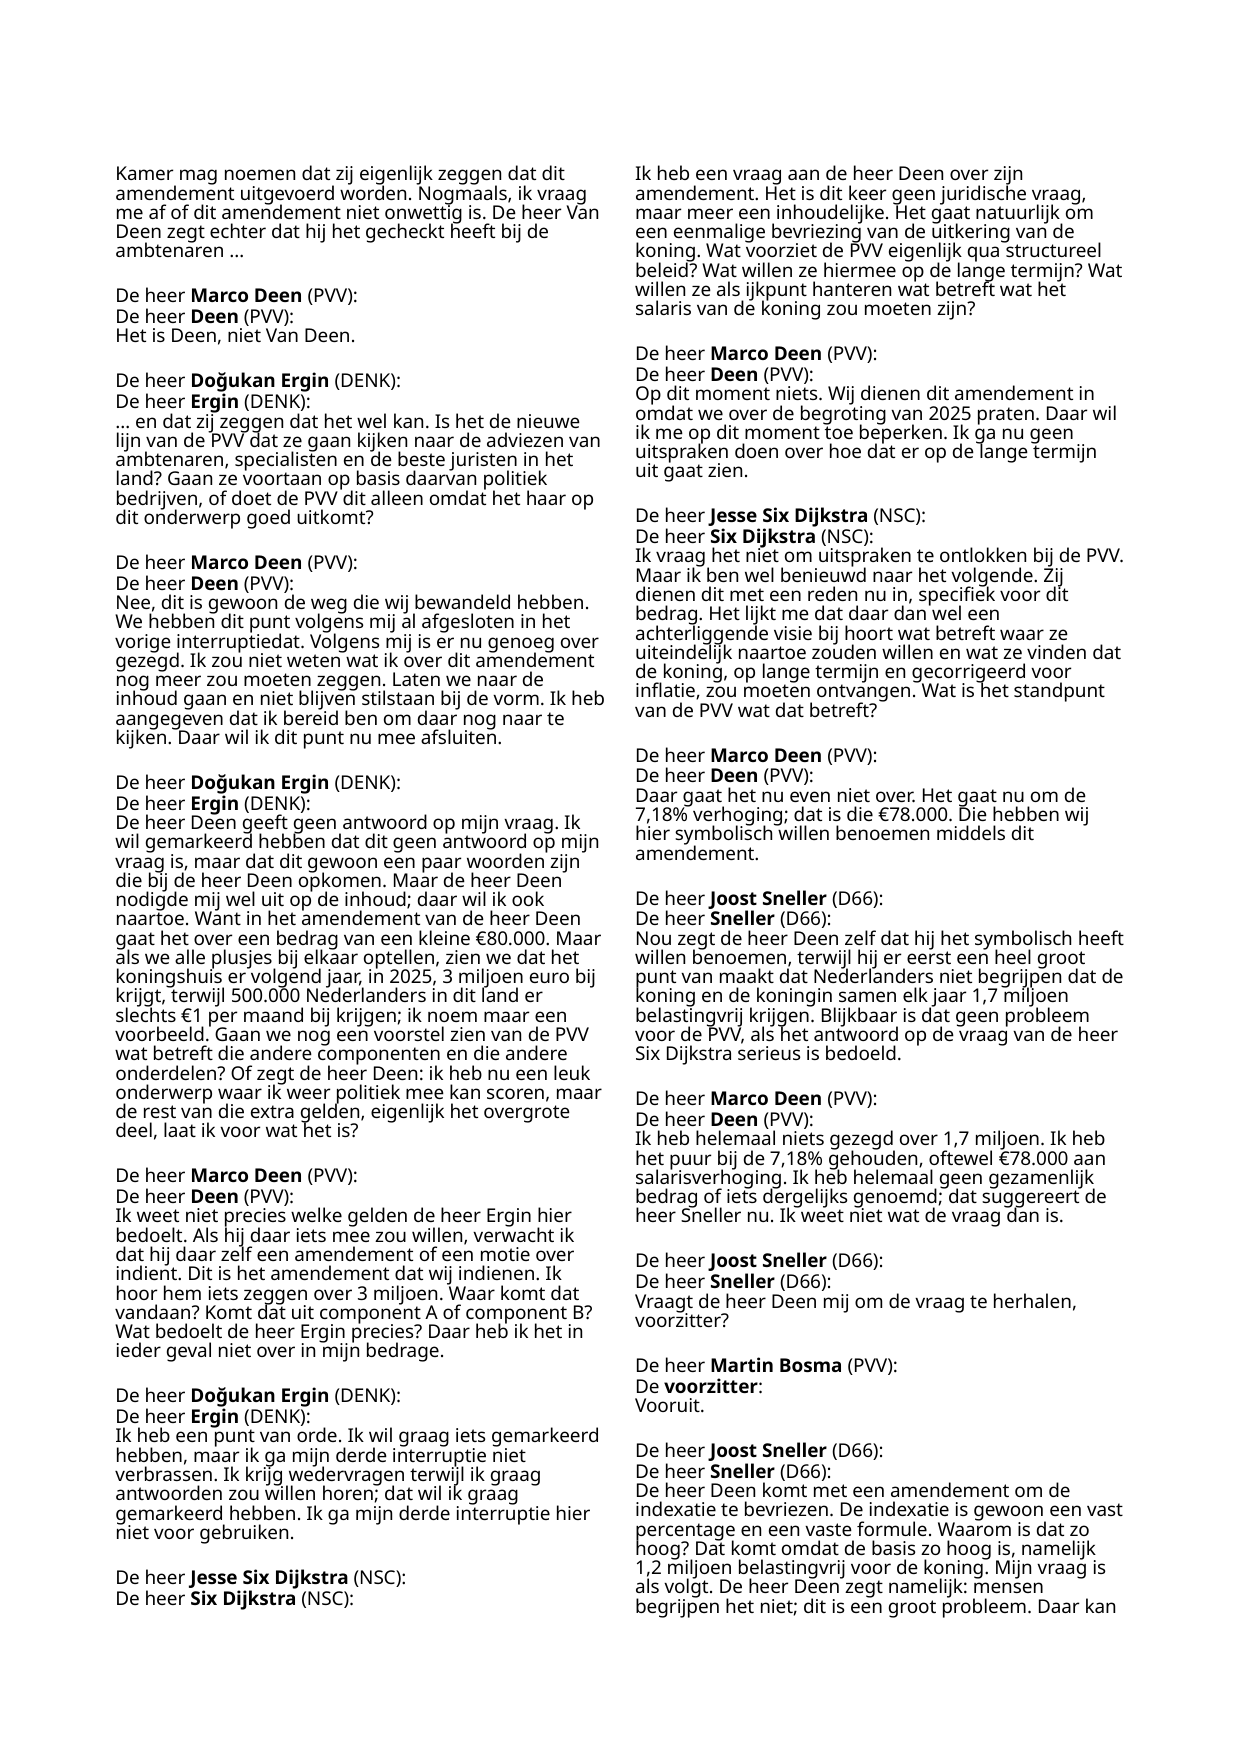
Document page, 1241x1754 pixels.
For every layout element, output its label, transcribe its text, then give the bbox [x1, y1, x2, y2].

text De heer Joost Sneller (D66): [635, 1437, 1125, 1463]
text De heer Six Dijkstra (NSC): [115, 1590, 605, 1609]
text De heer Ergin (DENK): [115, 1408, 605, 1427]
text Kamer mag noemen dat zij eigenlijk zeggen dat dit amendement uitgevoerd worden. Nogmaals, ik vraag me af of dit amendement niet onwettig is. De heer Van Deen zegt echter dat hij het gecheckt heeft bij de ambtenaren … [115, 165, 605, 262]
text Ik heb een vraag aan de heer Deen over zijn amendement. Het is dit keer geen juridische vraag, maar meer een inhoudelijke. Het gaat natuurlijk om een eenmalige bevriezing van de uitkering van de koning. Wat voorziet de PVV eigenlijk qua structureel beleid? Wat willen ze hiermee op de lange termijn? Wat willen ze als ijkpunt hanteren wat betreft wat het salaris van de koning zou moeten zijn? [635, 165, 1125, 319]
text Daar gaat het nu even niet over. Het gaat nu om de 7,18% verhoging; dat is die €78.000. Die hebben wij hier symbolisch willen benoemen middels dit amendement. [635, 787, 1125, 864]
text De heer Deen komt met een amendement om de indexatie te bevriezen. De indexatie is gewoon een vast percentage en een vaste formule. Waarom is dat zo hoog? Dat komt omdat de basis zo hoog is, namelijk 1,2 miljoen belastingvrij voor de koning. Mijn vraag is als volgt. De heer Deen zegt namelijk: mensen begrijpen het niet; dit is een groot probleem. Daar kan [635, 1482, 1125, 1617]
text De heer Sneller (D66): [635, 1463, 1125, 1482]
text De heer Deen (PVV): [635, 767, 1125, 787]
text De heer Joost Sneller (D66): [635, 885, 1125, 910]
text De heer Marco Deen (PVV): [635, 742, 1125, 767]
text De heer Deen geeft geen antwoord op mijn vraag. Ik wil gemarkeerd hebben dat dit geen antwoord op mijn vraag is, maar dat dit gewoon een paar woorden zijn die bij de heer Deen opkomen. Maar de heer Deen nodigde mij wel uit op de inhoud; daar wil ik ook naartoe. Want in het amendement van de heer Deen gaat het over een bedrag van een kleine €80.000. Maar als we alle plusjes bij elkaar optellen, zien we dat het koningshuis er volgend jaar, in 2025, 3 miljoen euro bij krijgt, terwijl 500.000 Nederlanders in dit land er slechts €1 per maand bij krijgen; ik noem maar een voorbeeld. Gaan we nog een voorstel zien van de PVV wat betreft die andere componenten en die andere onderdelen? Of zegt de heer Deen: ik heb nu een leuk onderwerp waar ik weer politiek mee kan scoren, maar de rest van die extra gelden, eigenlijk het overgrote deel, laat ik voor wat het is? [115, 814, 605, 1142]
text De heer Martin Bosma (PVV): [635, 1352, 1125, 1378]
text Ik heb helemaal niets gezegd over 1,7 miljoen. Ik heb het puur bij de 7,18% gehouden, oftewel €78.000 aan salarisverhoging. Ik heb helemaal geen gezamenlijk bedrag of iets dergelijks genoemd; dat suggereert de heer Sneller nu. Ik weet niet wat de vraag dan is. [635, 1130, 1125, 1227]
text De heer Doğukan Ergin (DENK): [115, 1382, 605, 1408]
text De heer Deen (PVV): [635, 1111, 1125, 1130]
text De heer Doğukan Ergin (DENK): [115, 769, 605, 795]
text De heer Marco Deen (PVV): [115, 1162, 605, 1188]
text Ik vraag het niet om uitspraken te ontlokken bij de PVV. Maar ik ben wel benieuwd naar het volgende. Zij dienen dit met een reden nu in, specifiek voor dit bedrag. Het lijkt me dat daar dan wel een achterliggende visie bij hoort wat betreft waar ze uiteindelijk naartoe zouden willen en wat ze vinden dat de koning, op lange termijn en gecorrigeerd voor inflatie, zou moeten ontvangen. Wat is het standpunt van de PVV wat dat betreft? [635, 547, 1125, 721]
text De heer Sneller (D66): [635, 1273, 1125, 1293]
text De heer Marco Deen (PVV): [115, 549, 605, 575]
text De heer Ergin (DENK): [115, 393, 605, 413]
text De heer Deen (PVV): [115, 1188, 605, 1207]
text Vooruit. [635, 1397, 1125, 1416]
text Ik weet niet precies welke gelden de heer Ergin hier bedoelt. Als hij daar iets mee zou willen, verwacht ik dat hij daar zelf een amendement of een motie over indient. Dit is het amendement dat wij indienen. Ik hoor hem iets zeggen over 3 miljoen. Waar komt dat vandaan? Komt dat uit component A of component B? Wat bedoelt de heer Ergin precies? Daar heb ik het in ieder geval niet over in mijn bedrage. [115, 1207, 605, 1362]
text Op dit moment niets. Wij dienen dit amendement in omdat we over de begroting van 2025 praten. Daar wil ik me op dit moment toe beperken. Ik ga nu geen uitspraken doen over hoe dat er op de lange termijn uit gaat zien. [635, 385, 1125, 482]
text Het is Deen, niet Van Deen. [115, 327, 605, 347]
text De heer Marco Deen (PVV): [635, 340, 1125, 366]
text De heer Marco Deen (PVV): [115, 282, 605, 308]
text De heer Marco Deen (PVV): [635, 1085, 1125, 1111]
text De heer Deen (PVV): [115, 308, 605, 327]
text De heer Doğukan Ergin (DENK): [115, 368, 605, 393]
text Nou zegt de heer Deen zelf dat hij het symbolisch heeft willen benoemen, terwijl hij er eerst een heel groot punt van maakt dat Nederlanders niet begrijpen dat de koning en de koningin samen elk jaar 1,7 miljoen belastingvrij krijgen. Blijkbaar is dat geen probleem voor de PVV, als het antwoord op de vraag van de heer Six Dijkstra serieus is bedoeld. [635, 930, 1125, 1064]
text … en dat zij zeggen dat het wel kan. Is het de nieuwe lijn van de PVV dat ze gaan kijken naar de adviezen van ambtenaren, specialisten en de beste juristen in het land? Gaan ze voortaan op basis daarvan politiek bedrijven, of doet de PVV dit alleen omdat het haar op dit onderwerp goed uitkomt? [115, 413, 605, 528]
text De heer Deen (PVV): [635, 366, 1125, 385]
text De heer Six Dijkstra (NSC): [635, 528, 1125, 547]
text De heer Deen (PVV): [115, 575, 605, 594]
text De heer Jesse Six Dijkstra (NSC): [635, 502, 1125, 528]
text De heer Joost Sneller (D66): [635, 1248, 1125, 1273]
text De voorzitter: [635, 1378, 1125, 1397]
text De heer Ergin (DENK): [115, 795, 605, 814]
text Nee, dit is gewoon de weg die wij bewandeld hebben. We hebben dit punt volgens mij al afgesloten in het vorige interruptiedat. Volgens mij is er nu genoeg over gezegd. Ik zou niet weten wat ik over dit amendement nog meer zou moeten zeggen. Laten we naar de inhoud gaan en niet blijven stilstaan bij de vorm. Ik heb aangegeven dat ik bereid ben om daar nog naar te kijken. Daar wil ik dit punt nu mee afsluiten. [115, 594, 605, 748]
text De heer Sneller (D66): [635, 910, 1125, 930]
text De heer Jesse Six Dijkstra (NSC): [115, 1564, 605, 1590]
text Vraagt de heer Deen mij om de vraag te herhalen, voorzitter? [635, 1293, 1125, 1331]
text Ik heb een punt van orde. Ik wil graag iets gemarkeerd hebben, maar ik ga mijn derde interruptie niet verbrassen. Ik krijg wedervragen terwijl ik graag antwoorden zou willen horen; dat wil ik graag gemarkeerd hebben. Ik ga mijn derde interruptie hier niet voor gebruiken. [115, 1427, 605, 1543]
